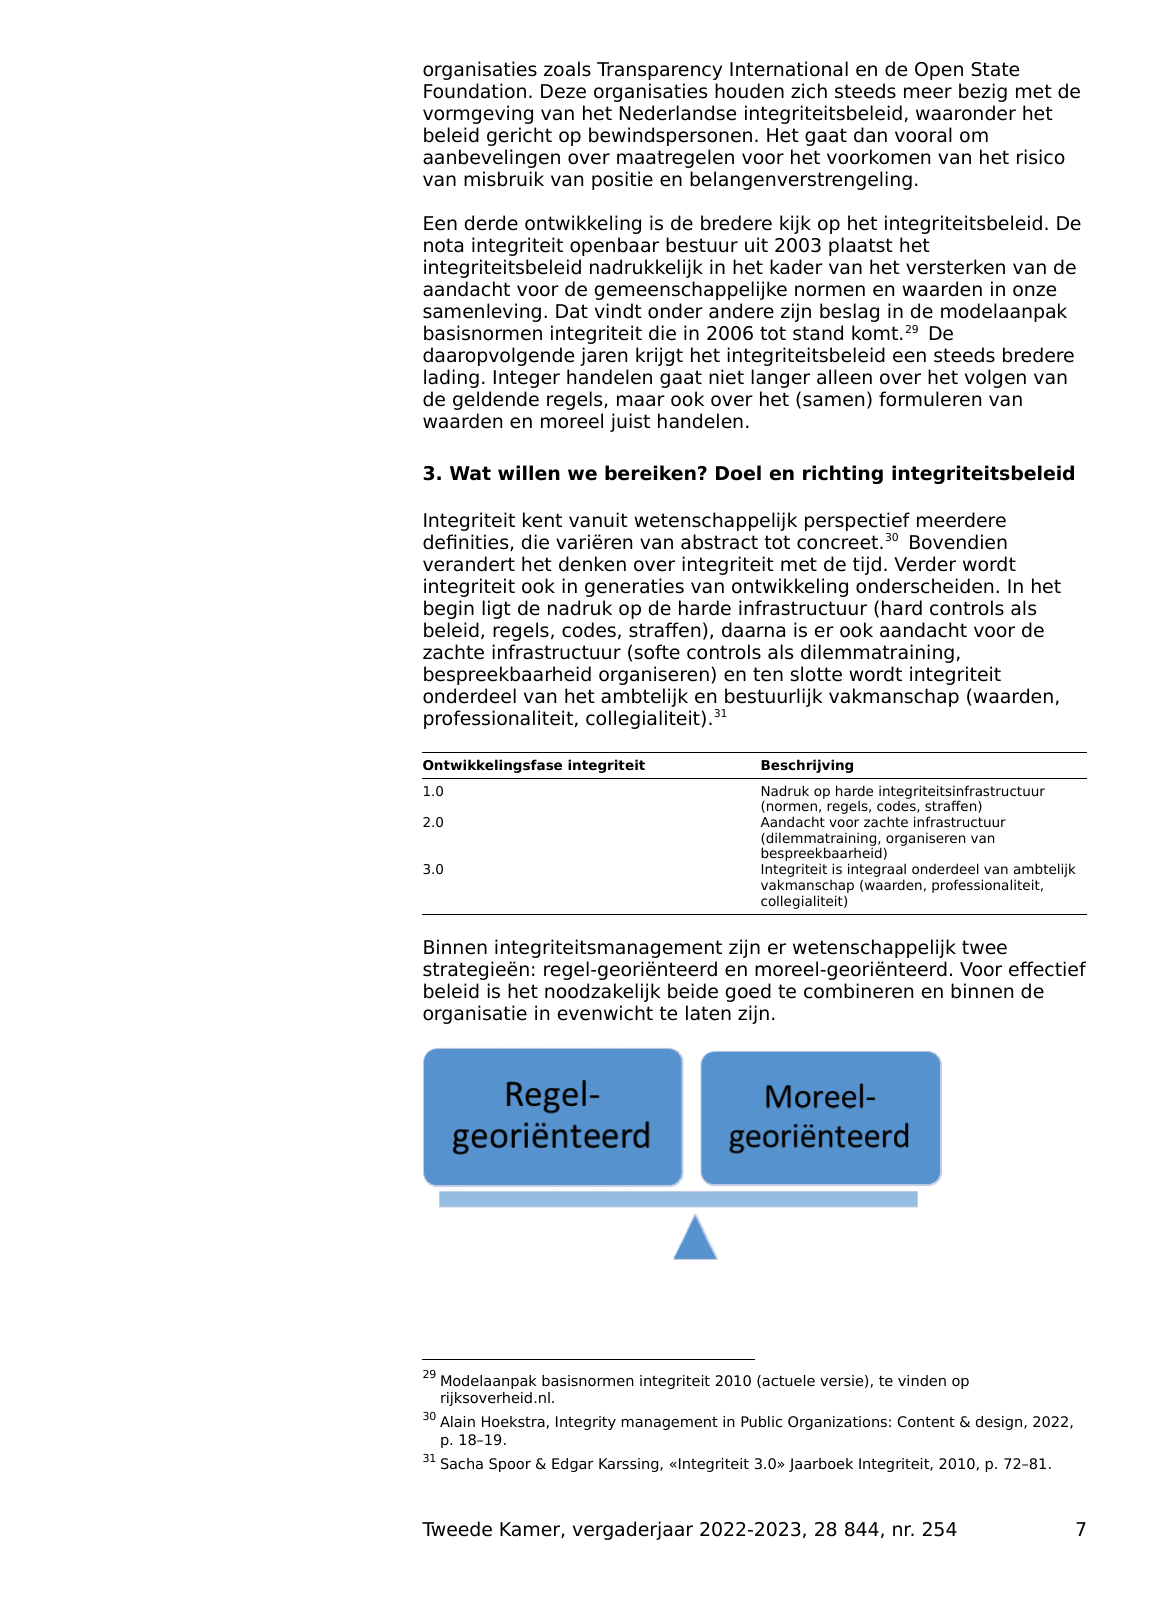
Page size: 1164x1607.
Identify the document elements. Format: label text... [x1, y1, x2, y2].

picture [422, 1047, 942, 1260]
table_cell 2.0 [422, 815, 754, 862]
subtitle 3. Wat willen we bereiken? Doel en richting integriteitsbeleid [422, 463, 1087, 485]
text Modelaanpak basisnormen integriteit 2010 (actuele versie), te vinden op rijksoverheid.nl. [422, 1368, 1087, 1407]
table_header Beschrijving [754, 753, 1087, 778]
text Binnen integriteitsmanagement zijn er wetenschappelijk twee strategieën: regel-georiënteerd en moreel-georiënteerd. Voor effectief beleid is het noodzakelijk beide goed te combineren en binnen de organisatie in evenwicht te laten zijn. [422, 937, 1087, 1025]
table_cell 3.0 [422, 862, 754, 914]
table_cell Nadruk op harde integriteitsinfrastructuur (normen, regels, codes, straffen) [754, 779, 1087, 815]
text Alain Hoekstra, Integrity management in Public Organizations: Content & design, 2022, p. 18–19. [422, 1410, 1087, 1449]
text organisaties zoals Transparency International en de Open State Foundation. Deze organisaties houden zich steeds meer bezig met de vormgeving van het Nederlandse integriteitsbeleid, waaronder het beleid gericht op bewindspersonen. Het gaat dan vooral om aanbevelingen over maatregelen voor het voorkomen van het risico van misbruik van positie en belangenverstrengeling. [422, 59, 1087, 191]
text Een derde ontwikkeling is de bredere kijk op het integriteitsbeleid. De nota integriteit openbaar bestuur uit 2003 plaatst het integriteitsbeleid nadrukkelijk in het kader van het versterken van de aandacht voor de gemeenschappelijke normen en waarden in onze samenleving. Dat vindt onder andere zijn beslag in de modelaanpak basisnormen integriteit die in 2006 tot stand komt. De daaropvolgende jaren krijgt het integriteitsbeleid een steeds bredere lading. Integer handelen gaat niet langer alleen over het volgen van de geldende regels, maar ook over het (samen) formuleren van waarden en moreel juist handelen. [422, 213, 1087, 433]
table_cell Aandacht voor zachte infrastructuur (dilemmatraining, organiseren van bespreekbaarheid) [754, 815, 1087, 862]
text Integriteit kent vanuit wetenschappelijk perspectief meerdere definities, die variëren van abstract tot concreet. Bovendien verandert het denken over integriteit met de tijd. Verder wordt integriteit ook in generaties van ontwikkeling onderscheiden. In het begin ligt de nadruk op de harde infrastructuur (hard controls als beleid, regels, codes, straffen), daarna is er ook aandacht voor de zachte infrastructuur (softe controls als dilemmatraining, bespreekbaarheid organiseren) en ten slotte wordt integriteit onderdeel van het ambtelijk en bestuurlijk vakmanschap (waarden, professionaliteit, collegialiteit). [422, 510, 1087, 730]
table_cell Integriteit is integraal onderdeel van ambtelijk vakmanschap (waarden, professionaliteit, collegialiteit) [754, 862, 1087, 914]
table_header Ontwikkelingsfase integriteit [422, 753, 754, 778]
table_cell 1.0 [422, 779, 754, 815]
text Sacha Spoor & Edgar Karssing, «Integriteit 3.0» Jaarboek Integriteit, 2010, p. 72–81. [422, 1452, 1087, 1474]
